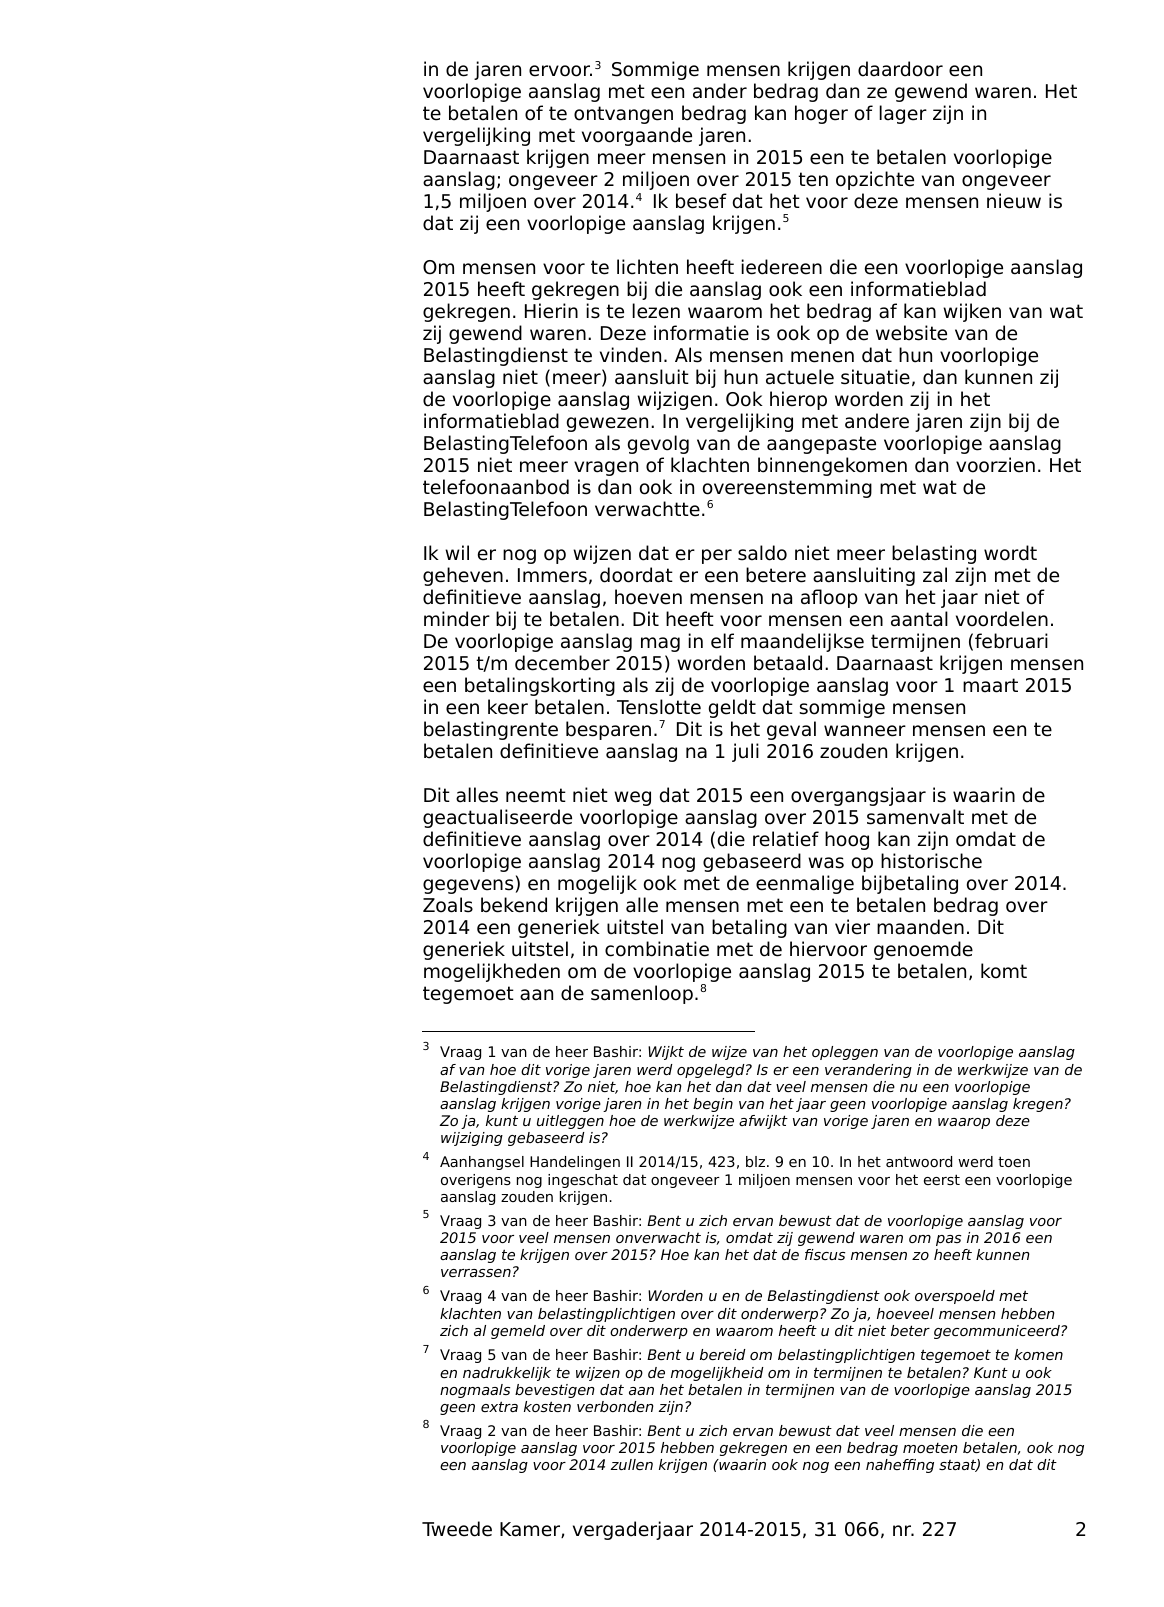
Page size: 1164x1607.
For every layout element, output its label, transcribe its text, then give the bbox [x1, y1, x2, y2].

text Vraag 1 van de heer Bashir: Wijkt de wijze van het opleggen van de voorlopige aanslag af van hoe dit vorige jaren werd opgelegd? Is er een verandering in de werkwijze van de Belastingdienst? Zo niet, hoe kan het dan dat veel mensen die nu een voorlopige aanslag krijgen vorige jaren in het begin van het jaar geen voorlopige aanslag kregen? Zo ja, kunt u uitleggen hoe de werkwijze afwijkt van vorige jaren en waarop deze wijziging gebaseerd is? [422, 1040, 1087, 1147]
text in de jaren ervoor. Sommige mensen krijgen daardoor een voorlopige aanslag met een ander bedrag dan ze gewend waren. Het te betalen of te ontvangen bedrag kan hoger of lager zijn in vergelijking met voorgaande jaren. [422, 59, 1087, 147]
text Vraag 4 van de heer Bashir: Worden u en de Belastingdienst ook overspoeld met klachten van belastingplichtigen over dit onderwerp? Zo ja, hoeveel mensen hebben zich al gemeld over dit onderwerp en waarom heeft u dit niet beter gecommuniceerd? [422, 1284, 1087, 1340]
text Daarnaast krijgen meer mensen in 2015 een te betalen voorlopige aanslag; ongeveer 2 miljoen over 2015 ten opzichte van ongeveer 1,5 miljoen over 2014. Ik besef dat het voor deze mensen nieuw is dat zij een voorlopige aanslag krijgen. [422, 147, 1087, 235]
text Vraag 2 van de heer Bashir: Bent u zich ervan bewust dat veel mensen die een voorlopige aanslag voor 2015 hebben gekregen en een bedrag moeten betalen, ook nog een aanslag voor 2014 zullen krijgen (waarin ook nog een naheffing staat) en dat dit [422, 1418, 1087, 1474]
text Aanhangsel Handelingen II 2014/15, 423, blz. 9 en 10. In het antwoord werd toen overigens nog ingeschat dat ongeveer 1 miljoen mensen voor het eerst een voorlopige aanslag zouden krijgen. [422, 1150, 1087, 1206]
text Vraag 5 van de heer Bashir: Bent u bereid om belastingplichtigen tegemoet te komen en nadrukkelijk te wijzen op de mogelijkheid om in termijnen te betalen? Kunt u ook nogmaals bevestigen dat aan het betalen in termijnen van de voorlopige aanslag 2015 geen extra kosten verbonden zijn? [422, 1343, 1087, 1416]
text Ik wil er nog op wijzen dat er per saldo niet meer belasting wordt geheven. Immers, doordat er een betere aansluiting zal zijn met de definitieve aanslag, hoeven mensen na afloop van het jaar niet of minder bij te betalen. Dit heeft voor mensen een aantal voordelen. De voorlopige aanslag mag in elf maandelijkse termijnen (februari 2015 t/m december 2015) worden betaald. Daarnaast krijgen mensen een betalingskorting als zij de voorlopige aanslag voor 1 maart 2015 in een keer betalen. Tenslotte geldt dat sommige mensen belastingrente besparen. Dit is het geval wanneer mensen een te betalen definitieve aanslag na 1 juli 2016 zouden krijgen. [422, 543, 1087, 763]
text Om mensen voor te lichten heeft iedereen die een voorlopige aanslag 2015 heeft gekregen bij die aanslag ook een informatieblad gekregen. Hierin is te lezen waarom het bedrag af kan wijken van wat zij gewend waren. Deze informatie is ook op de website van de Belastingdienst te vinden. Als mensen menen dat hun voorlopige aanslag niet (meer) aansluit bij hun actuele situatie, dan kunnen zij de voorlopige aanslag wijzigen. Ook hierop worden zij in het informatieblad gewezen. In vergelijking met andere jaren zijn bij de BelastingTelefoon als gevolg van de aangepaste voorlopige aanslag 2015 niet meer vragen of klachten binnengekomen dan voorzien. Het telefoonaanbod is dan ook in overeenstemming met wat de BelastingTelefoon verwachtte. [422, 257, 1087, 521]
text Vraag 3 van de heer Bashir: Bent u zich ervan bewust dat de voorlopige aanslag voor 2015 voor veel mensen onverwacht is, omdat zij gewend waren om pas in 2016 een aanslag te krijgen over 2015? Hoe kan het dat de fiscus mensen zo heeft kunnen verrassen? [422, 1208, 1087, 1281]
text Dit alles neemt niet weg dat 2015 een overgangsjaar is waarin de geactualiseerde voorlopige aanslag over 2015 samenvalt met de definitieve aanslag over 2014 (die relatief hoog kan zijn omdat de voorlopige aanslag 2014 nog gebaseerd was op historische gegevens) en mogelijk ook met de eenmalige bijbetaling over 2014. Zoals bekend krijgen alle mensen met een te betalen bedrag over 2014 een generiek uitstel van betaling van vier maanden. Dit generiek uitstel, in combinatie met de hiervoor genoemde mogelijkheden om de voorlopige aanslag 2015 te betalen, komt tegemoet aan de samenloop. [422, 785, 1087, 1005]
